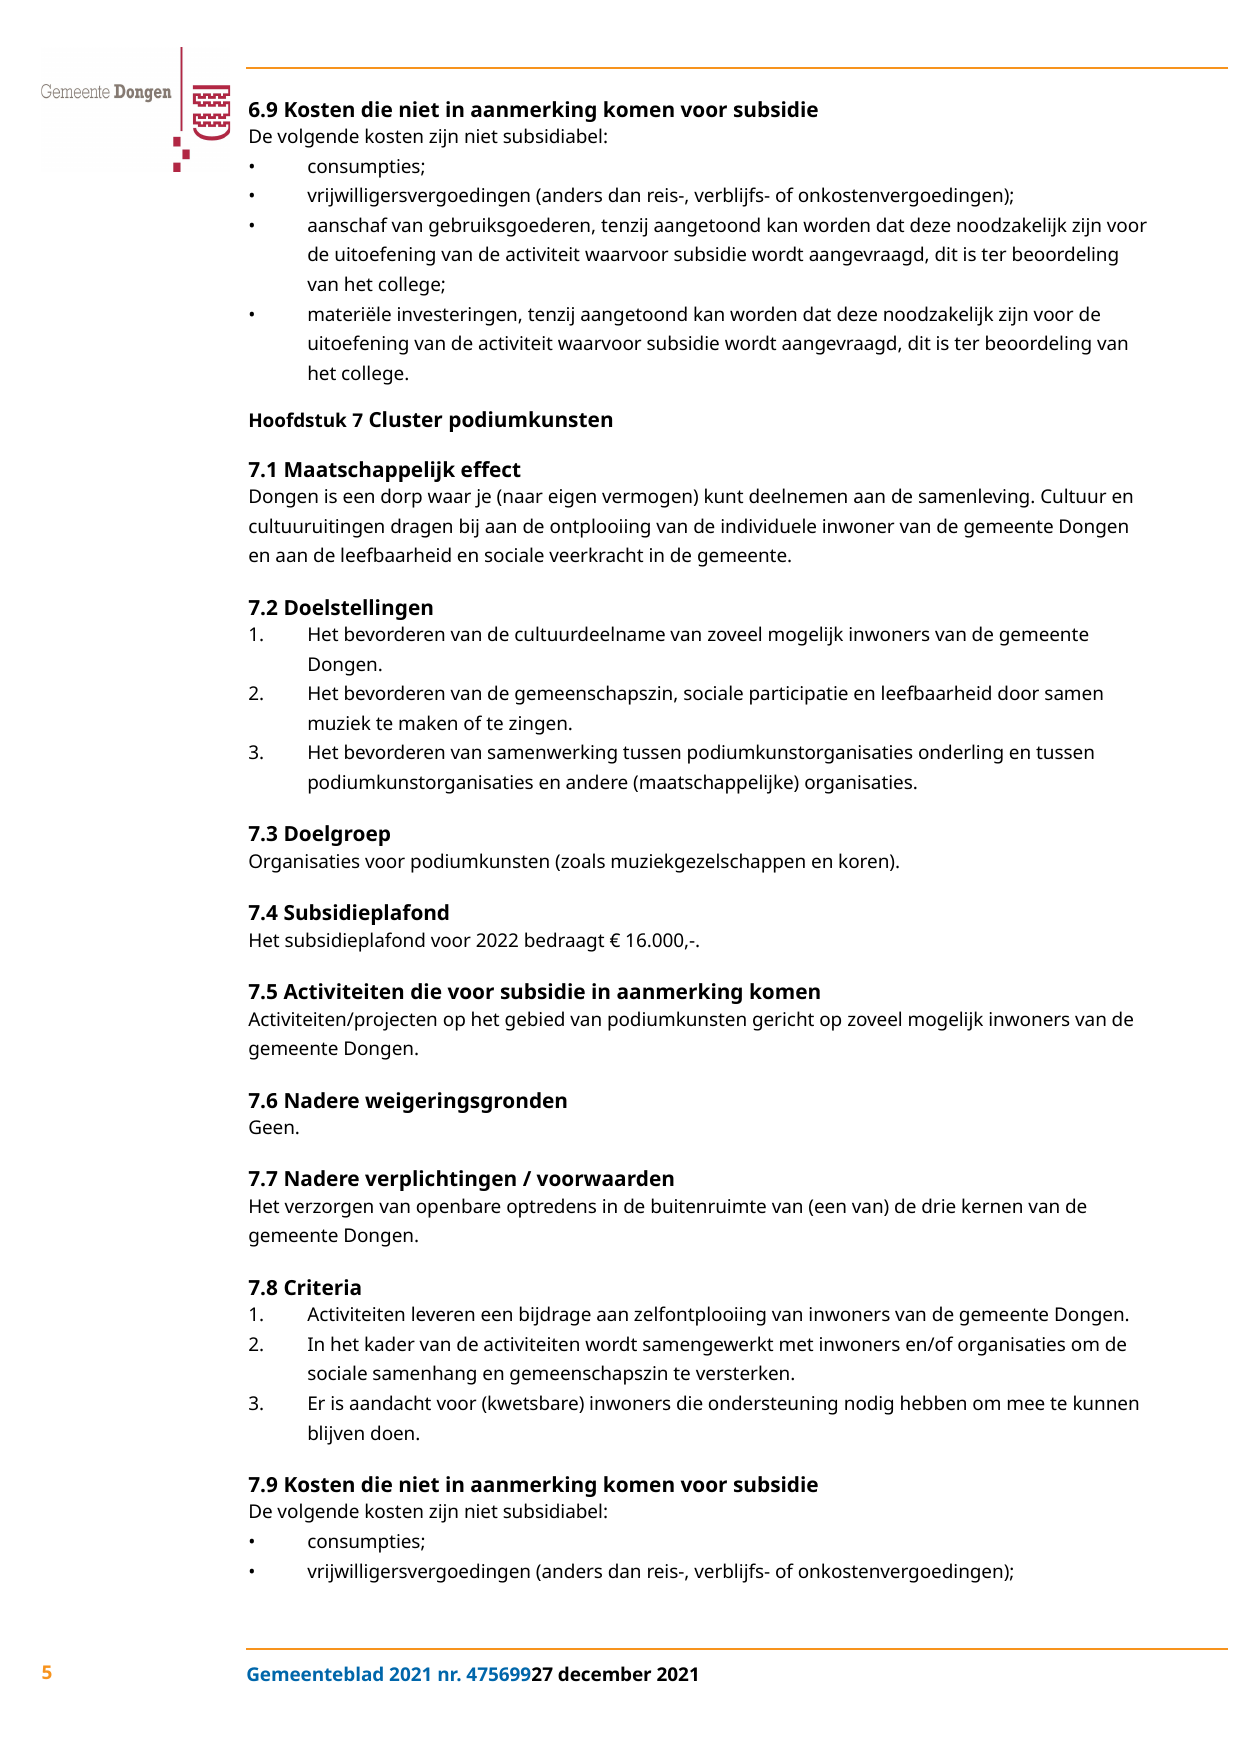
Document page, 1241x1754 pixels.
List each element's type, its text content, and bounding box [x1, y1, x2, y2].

text 7.7 Nadere verplichtingen / voorwaarden [248, 1164, 1152, 1193]
text Het subsidieplafond voor 2022 bedraagt € 16.000,-. [248, 927, 1152, 953]
text 6.9 Kosten die niet in aanmerking komen voor subsidie [248, 95, 1152, 123]
text Geen. [248, 1114, 1152, 1140]
text 7.4 Subsidieplafond [248, 898, 1152, 927]
text 7.1 Maatschappelijk effect [248, 455, 1152, 483]
text 7.9 Kosten die niet in aanmerking komen voor subsidie [248, 1470, 1152, 1499]
list Het bevorderen van de gemeenschapszin, sociale participatie en leefbaarheid door samen muziek te maken of te zingen. [248, 680, 1152, 736]
list Het bevorderen van samenwerking tussen podiumkunstorganisaties onderling en tussen podiumkunstorganisaties en andere (maatschappelijke) organisaties. [248, 739, 1152, 795]
list Activiteiten leveren een bijdrage aan zelfontplooiing van inwoners van de gemeente Dongen. [248, 1301, 1152, 1327]
text Hoofdstuk 7 Cluster podiumkunsten [248, 406, 1152, 434]
list materiële investeringen, tenzij aangetoond kan worden dat deze noodzakelijk zijn voor de uitoefening van de activiteit waarvoor subsidie wordt aangevraagd, dit is ter beoordeling van het college. [248, 301, 1152, 386]
text De volgende kosten zijn niet subsidiabel: [248, 123, 1152, 149]
text 7.2 Doelstellingen [248, 593, 1152, 621]
text 7.6 Nadere weigeringsgronden [248, 1086, 1152, 1114]
text De volgende kosten zijn niet subsidiabel: [248, 1499, 1152, 1524]
text Dongen is een dorp waar je (naar eigen vermogen) kunt deelnemen aan de samenleving. Cultuur en cultuuruitingen dragen bij aan de ontplooiing van de individuele inwoner van de gemeente Dongen en aan de leefbaarheid en sociale veerkracht in de gemeente. [248, 483, 1152, 568]
list Het bevorderen van de cultuurdeelname van zoveel mogelijk inwoners van de gemeente Dongen. [248, 621, 1152, 677]
picture [41, 47, 231, 172]
list consumpties; [248, 153, 1152, 178]
list aanschaf van gebruiksgoederen, tenzij aangetoond kan worden dat deze noodzakelijk zijn voor de uitoefening van de activiteit waarvoor subsidie wordt aangevraagd, dit is ter beoordeling van het college; [248, 212, 1152, 297]
list In het kader van de activiteiten wordt samengewerkt met inwoners en/of organisaties om de sociale samenhang en gemeenschapszin te versterken. [248, 1331, 1152, 1386]
text Organisaties voor podiumkunsten (zoals muziekgezelschappen en koren). [248, 848, 1152, 874]
text Het verzorgen van openbare optredens in de buitenruimte van (een van) de drie kernen van de gemeente Dongen. [248, 1193, 1152, 1248]
text 7.3 Doelgroep [248, 819, 1152, 848]
text Activiteiten/projecten op het gebied van podiumkunsten gericht op zoveel mogelijk inwoners van de gemeente Dongen. [248, 1006, 1152, 1061]
text 7.8 Criteria [248, 1273, 1152, 1301]
text 7.5 Activiteiten die voor subsidie in aanmerking komen [248, 977, 1152, 1006]
list consumpties; [248, 1528, 1152, 1554]
list vrijwilligersvergoedingen (anders dan reis-, verblijfs- of onkostenvergoedingen); [248, 182, 1152, 208]
list Er is aandacht voor (kwetsbare) inwoners die ondersteuning nodig hebben om mee te kunnen blijven doen. [248, 1390, 1152, 1446]
list vrijwilligersvergoedingen (anders dan reis-, verblijfs- of onkostenvergoedingen); [248, 1558, 1152, 1583]
